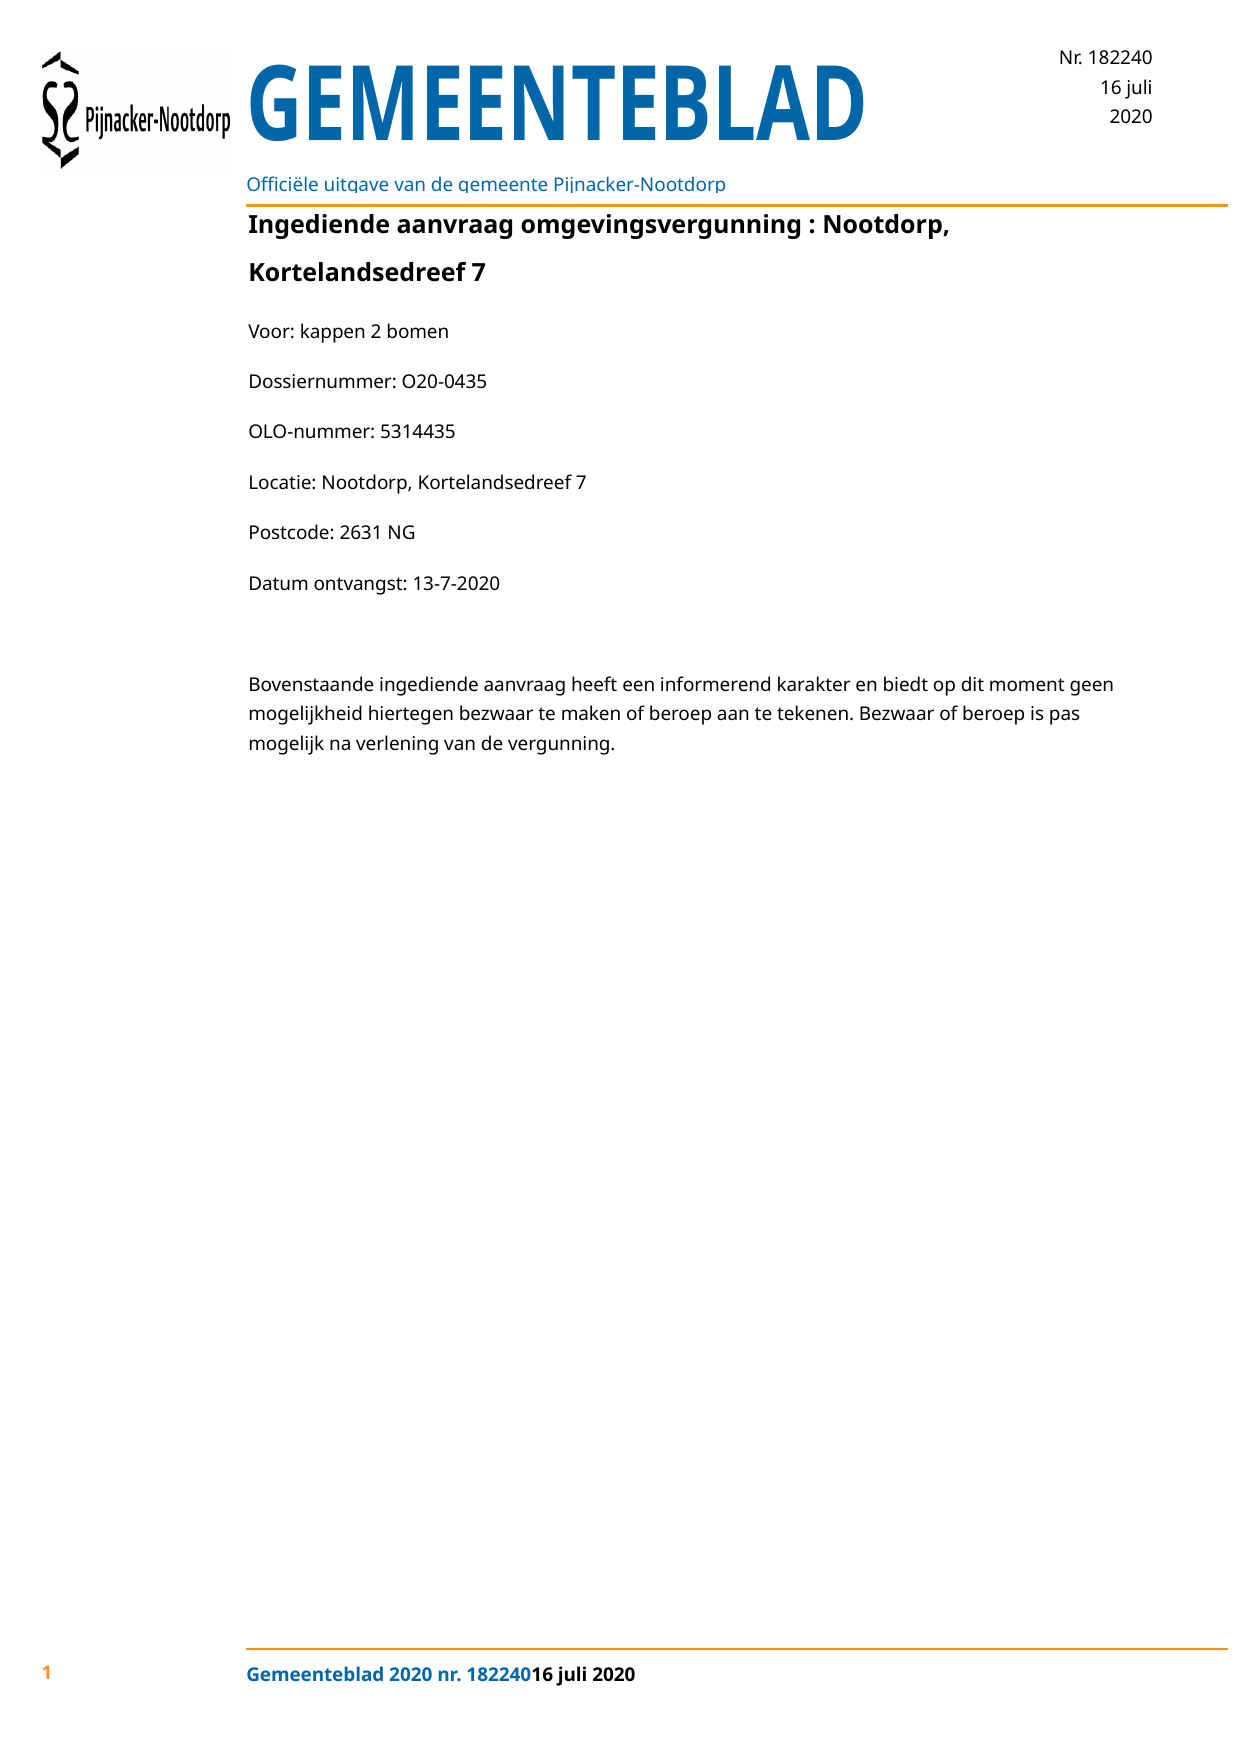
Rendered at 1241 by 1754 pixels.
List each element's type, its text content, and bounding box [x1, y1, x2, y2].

text OLO-nummer: 5314435 [248, 419, 1152, 444]
picture [41, 47, 231, 172]
text Locatie: Nootdorp, Kortelandsedreef 7 [248, 469, 1152, 495]
text Datum ontvangst: 13-7-2020 [248, 570, 1152, 596]
text Bovenstaande ingediende aanvraag heeft een informerend karakter en biedt op dit moment geen mogelijkheid hiertegen bezwaar te maken of beroep aan te tekenen. Bezwaar of beroep is pas mogelijk na verlening van de vergunning. [248, 671, 1152, 756]
text Postcode: 2631 NG [248, 519, 1152, 545]
text Voor: kappen 2 bomen [248, 318, 1152, 344]
text Dossiernummer: O20-0435 [248, 368, 1152, 394]
text Ingediende aanvraag omgevingsvergunning : Nootdorp, Kortelandsedreef 7 [248, 207, 1152, 288]
